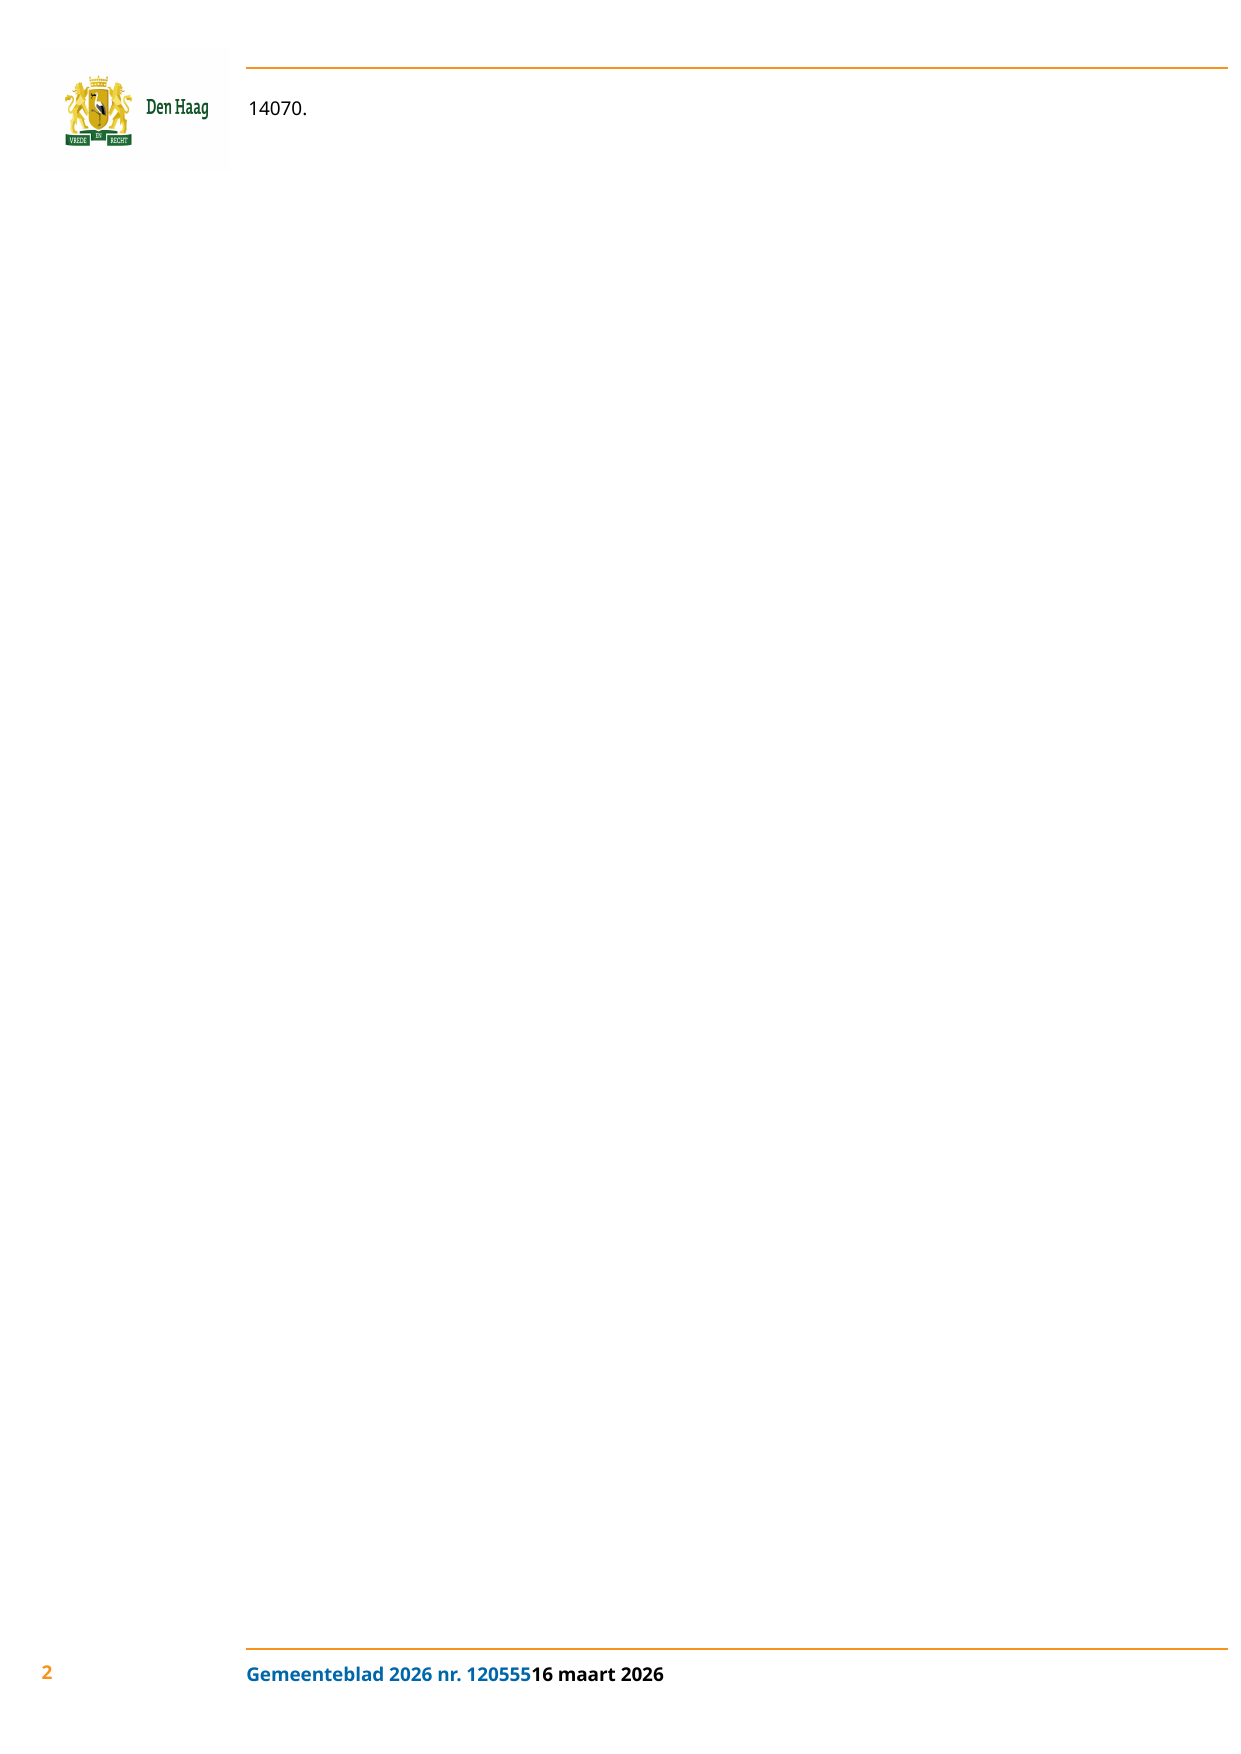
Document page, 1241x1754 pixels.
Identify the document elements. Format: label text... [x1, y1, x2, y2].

text 14070. [248, 95, 1152, 121]
picture [41, 47, 231, 172]
